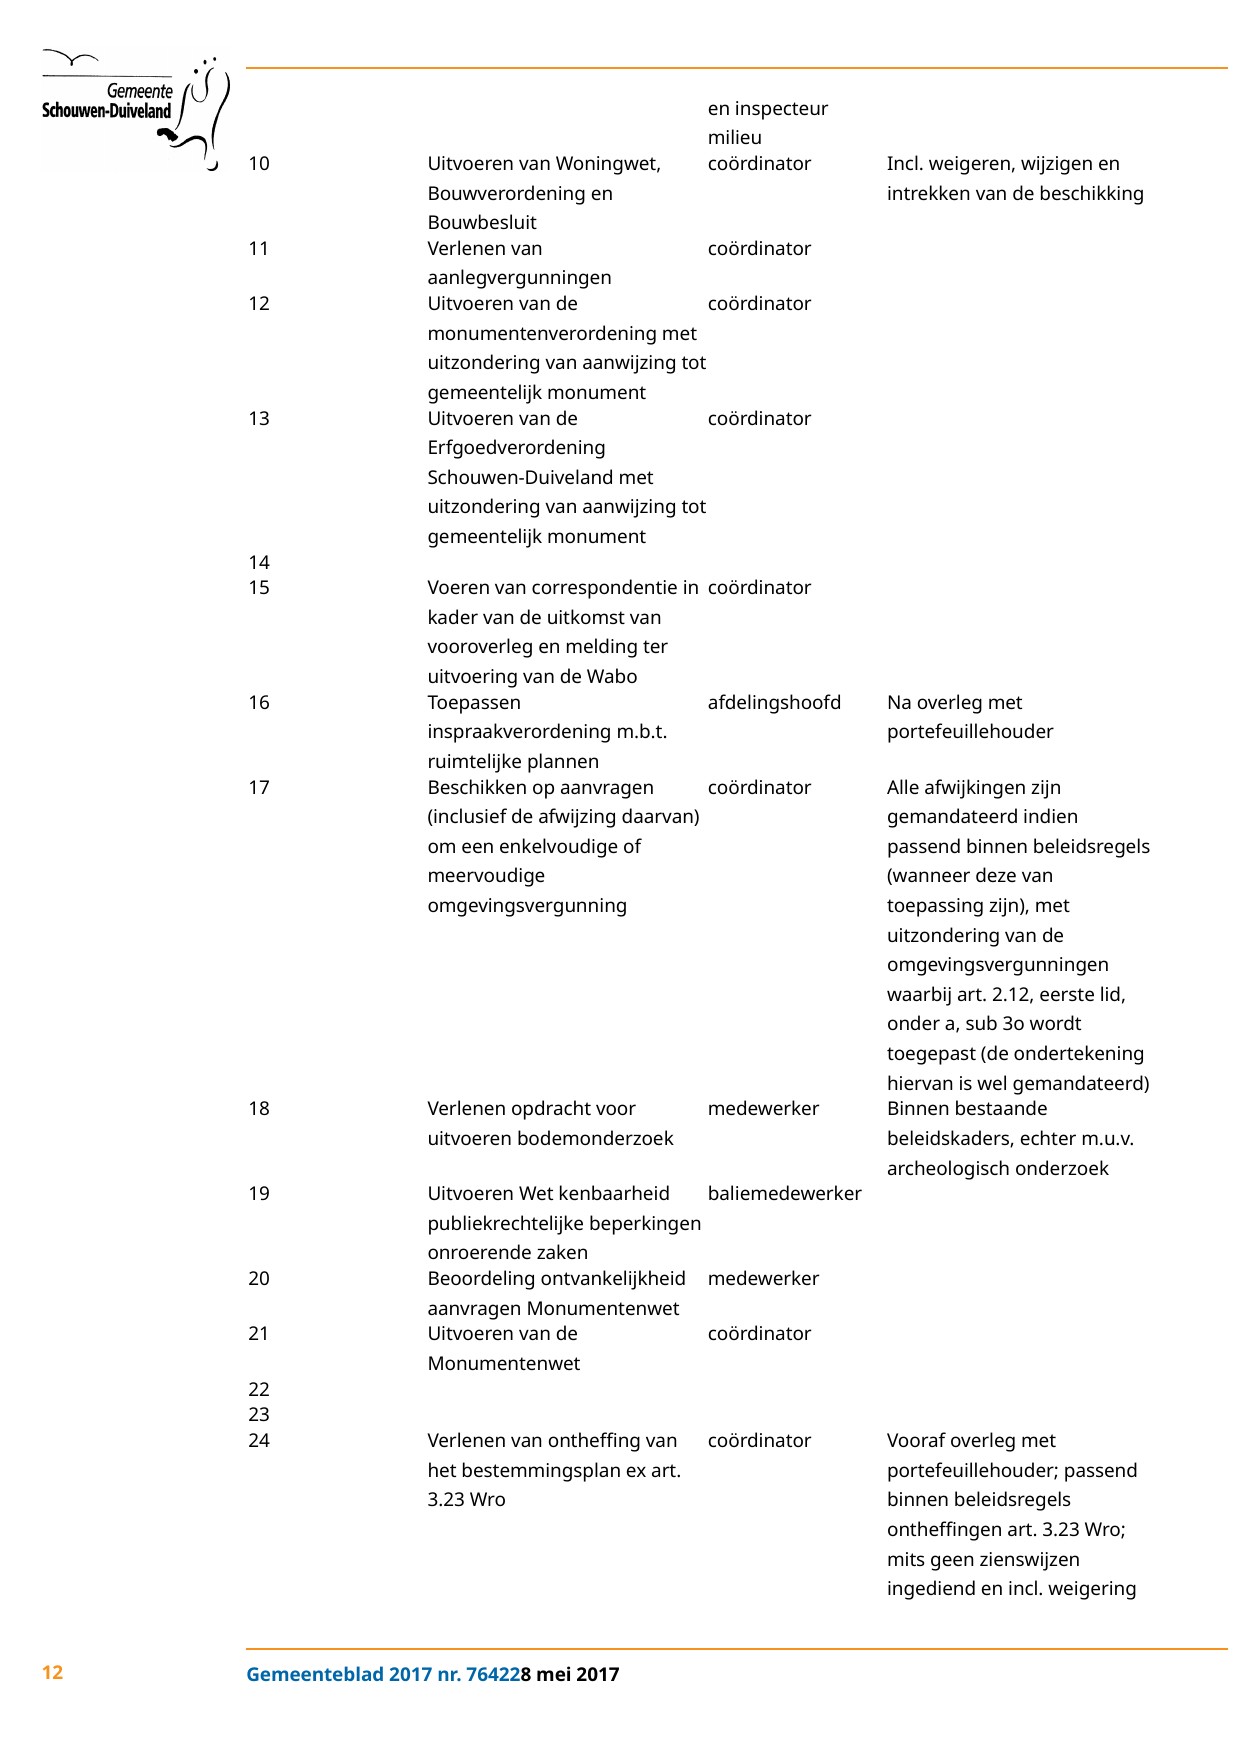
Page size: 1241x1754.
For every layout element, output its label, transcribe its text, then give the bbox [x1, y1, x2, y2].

picture [41, 47, 231, 172]
table_cell [887, 405, 1152, 549]
table_cell 14 [248, 549, 427, 574]
table_cell [887, 1180, 1152, 1265]
table_cell coördinator [708, 1428, 887, 1601]
table_cell 21 [248, 1321, 427, 1376]
table_cell [708, 1376, 887, 1402]
table_cell 16 [248, 689, 427, 774]
table_cell 23 [248, 1402, 427, 1427]
table_cell Uitvoeren van de Erfgoedverordening Schouwen-Duiveland met uitzondering van aanwijzing tot gemeentelijk monument [427, 405, 708, 549]
table_cell [887, 235, 1152, 290]
table_cell Uitvoeren Wet kenbaarheid publiekrechtelijke beperkingen onroerende zaken [427, 1180, 708, 1265]
table_cell 17 [248, 774, 427, 1096]
table_cell Verlenen van ontheffing van het bestemmingsplan ex art. 3.23 Wro [427, 1428, 708, 1601]
table_cell baliemedewerker [708, 1180, 887, 1265]
table_cell [887, 575, 1152, 689]
table_cell [887, 290, 1152, 405]
table_cell Na overleg met portefeuillehouder [887, 689, 1152, 774]
table_cell 19 [248, 1180, 427, 1265]
table_cell Binnen bestaande beleidskaders, echter m.u.v. archeologisch onderzoek [887, 1096, 1152, 1180]
table_cell Uitvoeren van Woningwet, Bouwverordening en Bouwbesluit [427, 150, 708, 235]
table_cell 13 [248, 405, 427, 549]
table_cell [427, 95, 708, 150]
table_cell 18 [248, 1096, 427, 1180]
table_cell medewerker [708, 1265, 887, 1321]
table_cell [887, 549, 1152, 574]
table_cell Toepassen inspraakverordening m.b.t. ruimtelijke plannen [427, 689, 708, 774]
table_cell Voeren van correspondentie in kader van de uitkomst van vooroverleg en melding ter uitvoering van de Wabo [427, 575, 708, 689]
table_cell [427, 1402, 708, 1427]
table_cell Vooraf overleg met portefeuillehouder; passend binnen beleidsregels ontheffingen art. 3.23 Wro; mits geen zienswijzen ingediend en incl. weigering [887, 1428, 1152, 1601]
table_cell coördinator [708, 575, 887, 689]
table_cell [887, 95, 1152, 150]
table_cell [887, 1321, 1152, 1376]
table_cell [248, 95, 427, 150]
table_cell coördinator [708, 290, 887, 405]
table_cell 24 [248, 1428, 427, 1601]
table_cell 20 [248, 1265, 427, 1321]
table_cell Incl. weigeren, wijzigen en intrekken van de beschikking [887, 150, 1152, 235]
table_cell Uitvoeren van de monumentenverordening met uitzondering van aanwijzing tot gemeentelijk monument [427, 290, 708, 405]
table_cell coördinator [708, 150, 887, 235]
table_cell Beschikken op aanvragen (inclusief de afwijzing daarvan) om een enkelvoudige of meervoudige omgevingsvergunning [427, 774, 708, 1096]
table_cell Verlenen van aanlegvergunningen [427, 235, 708, 290]
table_cell [887, 1376, 1152, 1402]
table_cell [708, 549, 887, 574]
table_cell Alle afwijkingen zijn gemandateerd indien passend binnen beleidsregels (wanneer deze van toepassing zijn), met uitzondering van de omgevingsvergunningen waarbij art. 2.12, eerste lid, onder a, sub 3o wordt toegepast (de ondertekening hiervan is wel gemandateerd) [887, 774, 1152, 1096]
table_cell en inspecteur milieu [708, 95, 887, 150]
table_cell Beoordeling ontvankelijkheid aanvragen Monumentenwet [427, 1265, 708, 1321]
table_cell 22 [248, 1376, 427, 1402]
table_cell coördinator [708, 405, 887, 549]
table_cell Uitvoeren van de Monumentenwet [427, 1321, 708, 1376]
table_cell Verlenen opdracht voor uitvoeren bodemonderzoek [427, 1096, 708, 1180]
table_cell coördinator [708, 1321, 887, 1376]
table_cell [427, 549, 708, 574]
table_cell 10 [248, 150, 427, 235]
table_cell 11 [248, 235, 427, 290]
table_cell [887, 1265, 1152, 1321]
table_cell [427, 1376, 708, 1402]
table_cell coördinator [708, 235, 887, 290]
table_cell medewerker [708, 1096, 887, 1180]
table_cell coördinator [708, 774, 887, 1096]
table_cell [708, 1402, 887, 1427]
table_cell 12 [248, 290, 427, 405]
table_cell afdelingshoofd [708, 689, 887, 774]
table_cell [887, 1402, 1152, 1427]
table_cell 15 [248, 575, 427, 689]
